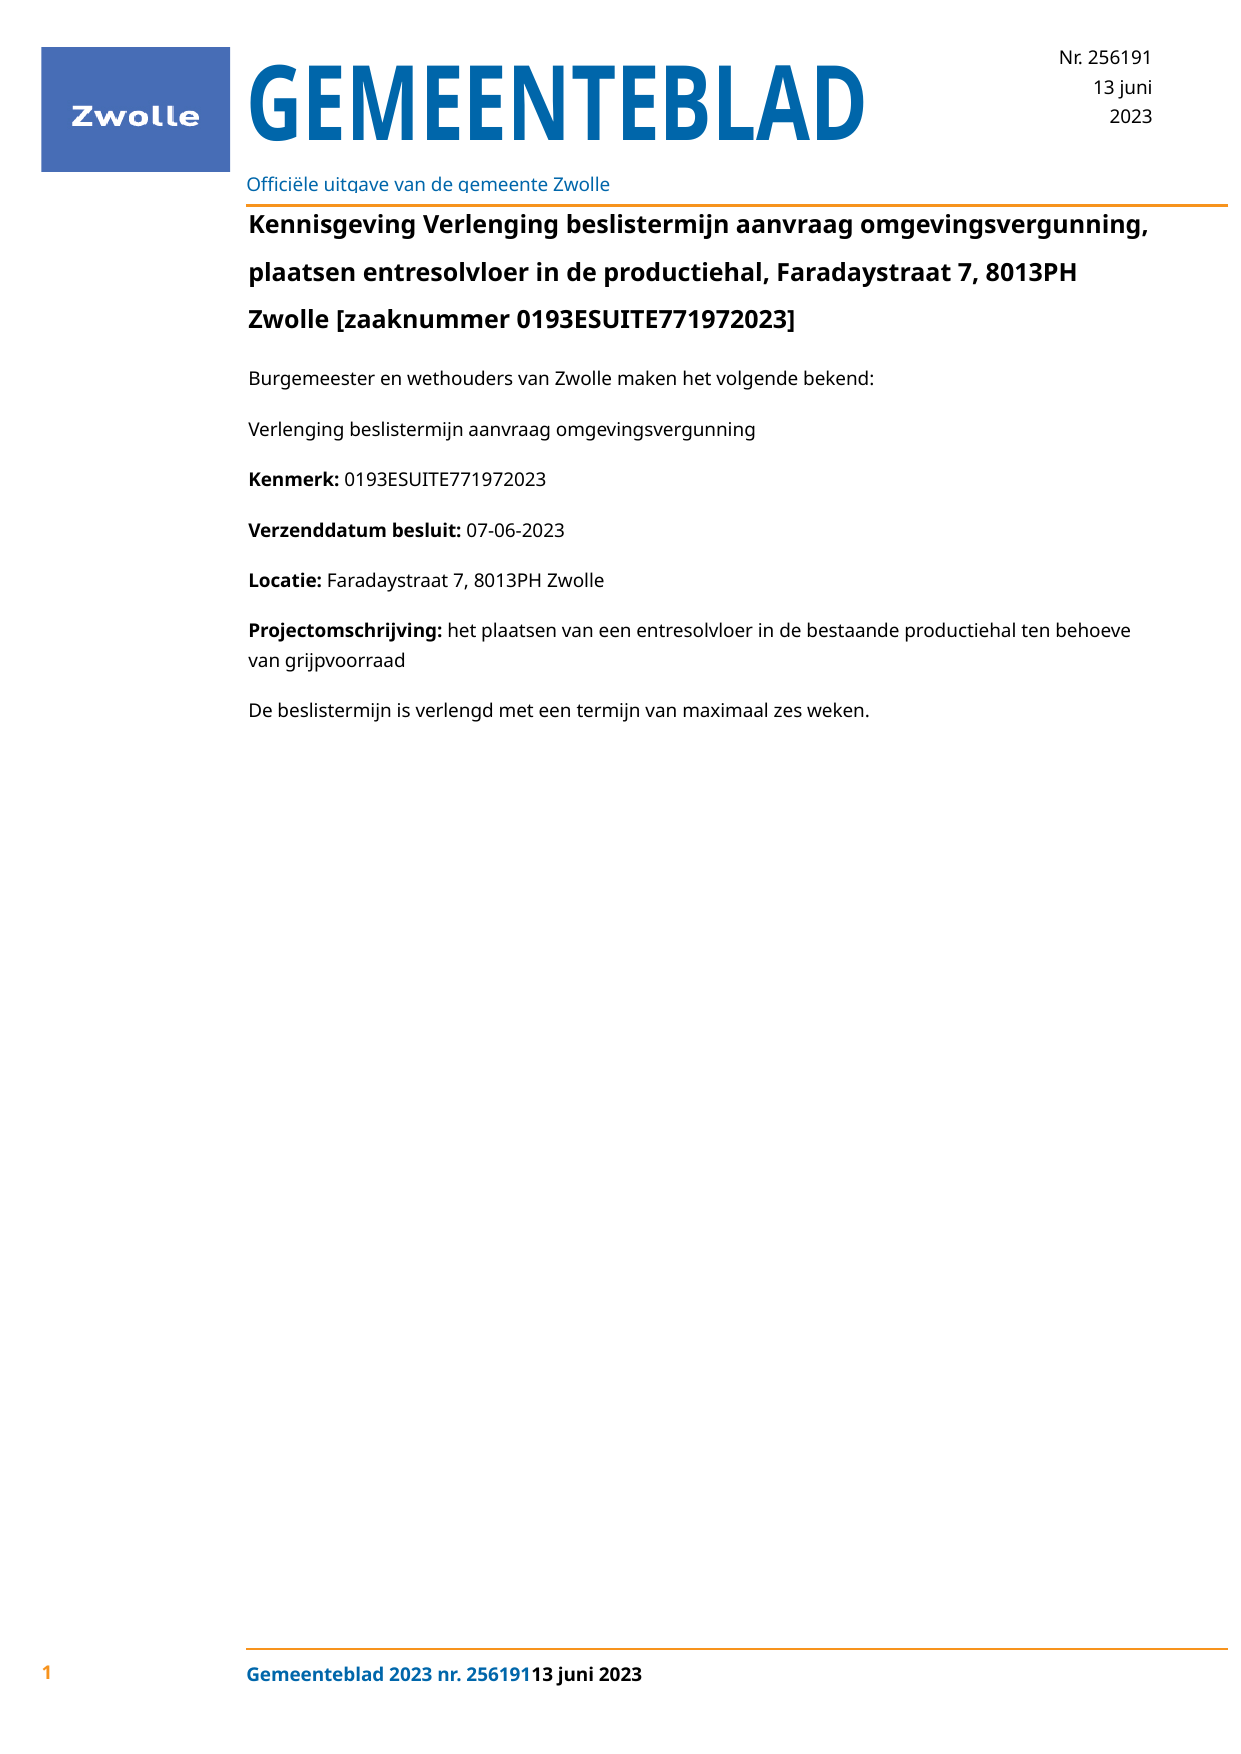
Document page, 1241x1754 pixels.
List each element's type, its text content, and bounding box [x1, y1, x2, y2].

text Verlenging beslistermijn aanvraag omgevingsvergunning [248, 416, 1152, 442]
text Verzenddatum besluit: 07-06-2023 [248, 517, 1152, 542]
text Projectomschrijving: het plaatsen van een entresolvloer in de bestaande productiehal ten behoeve van grijpvoorraad [248, 618, 1152, 673]
text De beslistermijn is verlengd met een termijn van maximaal zes weken. [248, 698, 1152, 723]
text Kennisgeving Verlenging beslistermijn aanvraag omgevingsvergunning, plaatsen entresolvloer in de productiehal, Faradaystraat 7, 8013PH Zwolle [zaaknummer 0193ESUITE771972023] [248, 207, 1152, 336]
text Locatie: Faradaystraat 7, 8013PH Zwolle [248, 567, 1152, 593]
text Burgemeester en wethouders van Zwolle maken het volgende bekend: [248, 366, 1152, 391]
picture [41, 47, 231, 172]
text Kenmerk: 0193ESUITE771972023 [248, 466, 1152, 492]
